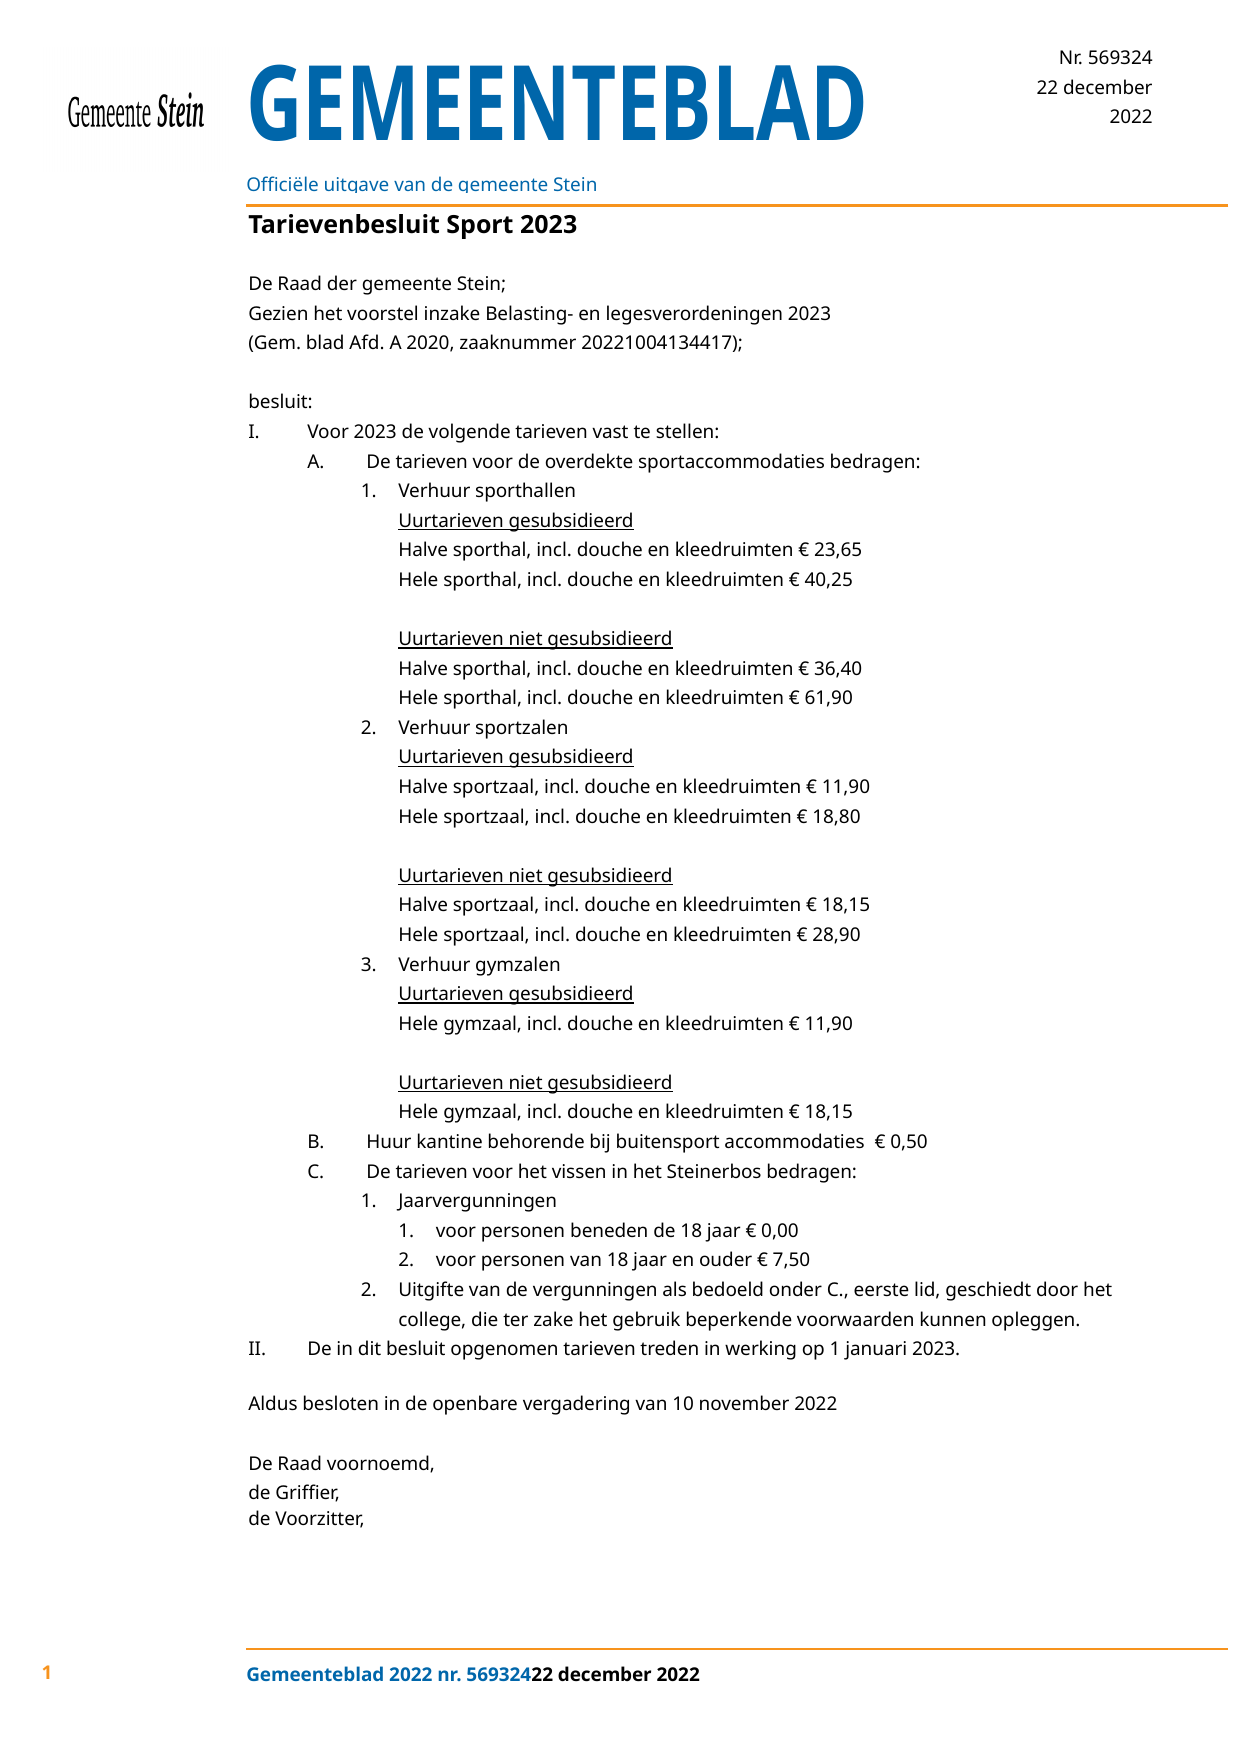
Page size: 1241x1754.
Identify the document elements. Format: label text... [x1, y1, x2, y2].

list Hele gymzaal, incl. douche en kleedruimten € 18,15 [361, 1099, 1152, 1124]
text (Gem. blad Afd. A 2020, zaaknummer 20221004134417); [248, 329, 1152, 355]
picture [41, 47, 231, 172]
list Hele sporthal, incl. douche en kleedruimten € 61,90 [361, 684, 1152, 710]
text De Raad der gemeente Stein; [248, 270, 1152, 296]
list Verhuur gymzalen [361, 951, 1152, 976]
list Voor 2023 de volgende tarieven vast te stellen: [248, 418, 1152, 444]
list Uurtarieven gesubsidieerd [361, 744, 1152, 769]
list Uurtarieven niet gesubsidieerd [361, 625, 1152, 651]
list De tarieven voor de overdekte sportaccommodaties bedragen: [307, 448, 1152, 473]
list Uitgifte van de vergunningen als bedoeld onder C., eerste lid, geschiedt door het college, die ter zake het gebruik beperkende voorwaarden kunnen opleggen. [361, 1276, 1152, 1331]
list Hele sporthal, incl. douche en kleedruimten € 40,25 [361, 566, 1152, 592]
list Jaarvergunningen [361, 1187, 1152, 1213]
list Hele sportzaal, incl. douche en kleedruimten € 28,90 [361, 921, 1152, 947]
list Huur kantine behorende bij buitensport accommodaties € 0,50 [307, 1128, 1152, 1154]
text de Voorzitter, [248, 1505, 1152, 1531]
list Verhuur sporthallen [361, 477, 1152, 503]
list voor personen van 18 jaar en ouder € 7,50 [398, 1247, 1152, 1272]
list Hele sportzaal, incl. douche en kleedruimten € 18,80 [361, 803, 1152, 828]
text De Raad voornoemd, [248, 1450, 1152, 1476]
text besluit: [248, 389, 1152, 414]
list Verhuur sportzalen [361, 714, 1152, 740]
list Hele gymzaal, incl. douche en kleedruimten € 11,90 [361, 1010, 1152, 1036]
list De tarieven voor het vissen in het Steinerbos bedragen: [307, 1158, 1152, 1183]
text de Griffier, [248, 1479, 1152, 1505]
text Tarievenbesluit Sport 2023 [248, 207, 1152, 241]
list Halve sportzaal, incl. douche en kleedruimten € 18,15 [361, 892, 1152, 917]
list Halve sporthal, incl. douche en kleedruimten € 23,65 [361, 537, 1152, 562]
list Halve sportzaal, incl. douche en kleedruimten € 11,90 [361, 773, 1152, 799]
list De in dit besluit opgenomen tarieven treden in werking op 1 januari 2023. [248, 1335, 1152, 1361]
list Uurtarieven gesubsidieerd [361, 507, 1152, 533]
text Gezien het voorstel inzake Belasting- en legesverordeningen 2023 [248, 300, 1152, 326]
list Uurtarieven niet gesubsidieerd [361, 862, 1152, 888]
text Aldus besloten in de openbare vergadering van 10 november 2022 [248, 1391, 1152, 1416]
list Uurtarieven gesubsidieerd [361, 980, 1152, 1006]
list Uurtarieven niet gesubsidieerd [361, 1069, 1152, 1095]
list voor personen beneden de 18 jaar € 0,00 [398, 1217, 1152, 1243]
list Halve sporthal, incl. douche en kleedruimten € 36,40 [361, 655, 1152, 681]
